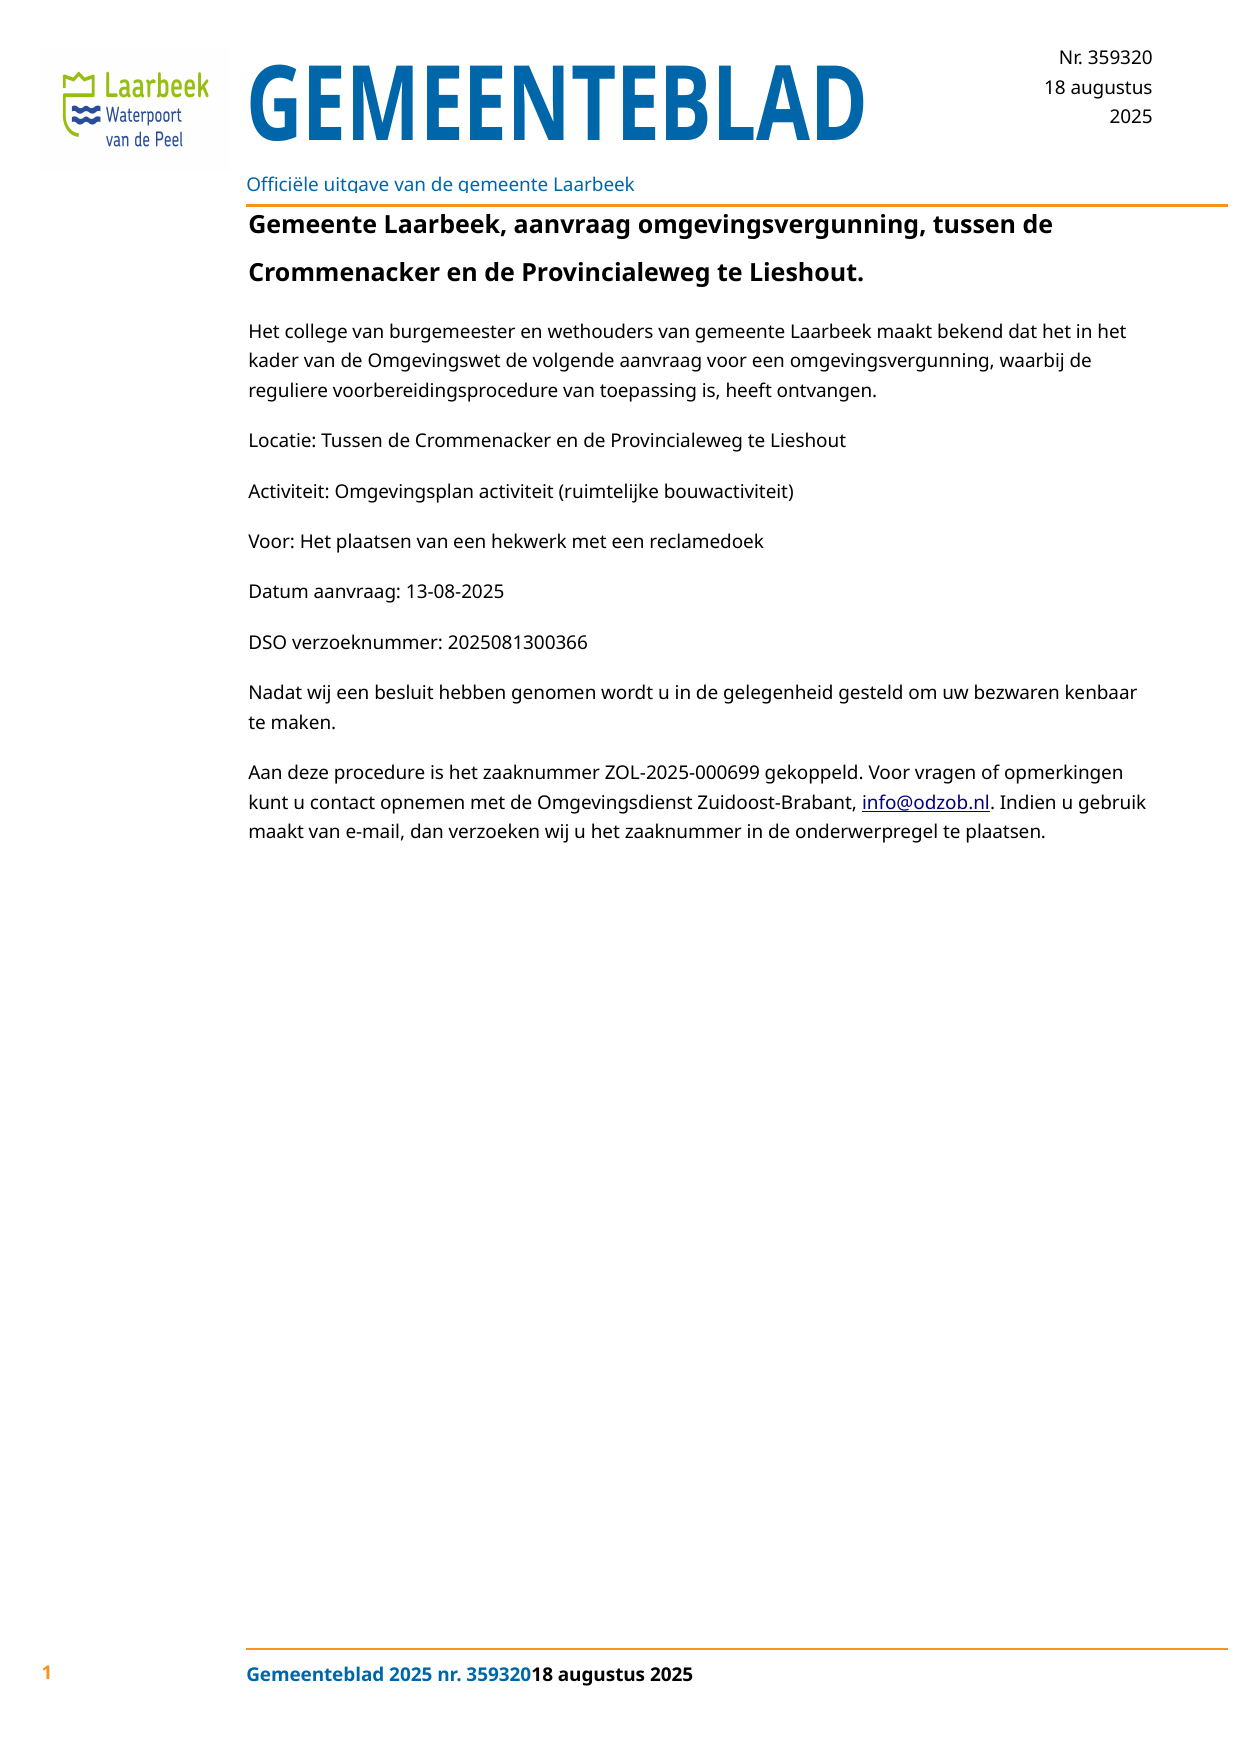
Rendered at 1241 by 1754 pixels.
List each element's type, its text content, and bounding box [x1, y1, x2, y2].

text DSO verzoeknummer: 2025081300366 [248, 629, 1152, 655]
text Voor: Het plaatsen van een hekwerk met een reclamedoek [248, 528, 1152, 554]
text Nadat wij een besluit hebben genomen wordt u in de gelegenheid gesteld om uw bezwaren kenbaar te maken. [248, 679, 1152, 735]
text Datum aanvraag: 13-08-2025 [248, 579, 1152, 604]
text Het college van burgemeester en wethouders van gemeente Laarbeek maakt bekend dat het in het kader van de Omgevingswet de volgende aanvraag voor een omgevingsvergunning, waarbij de reguliere voorbereidingsprocedure van toepassing is, heeft ontvangen. [248, 318, 1152, 403]
picture [41, 47, 231, 172]
text Locatie: Tussen de Crommenacker en de Provincialeweg te Lieshout [248, 427, 1152, 453]
text Gemeente Laarbeek, aanvraag omgevingsvergunning, tussen de Crommenacker en de Provincialeweg te Lieshout. [248, 207, 1152, 288]
text Activiteit: Omgevingsplan activiteit (ruimtelijke bouwactiviteit) [248, 478, 1152, 504]
text Aan deze procedure is het zaaknummer ZOL-2025-000699 gekoppeld. Voor vragen of opmerkingen kunt u contact opnemen met de Omgevingsdienst Zuidoost-Brabant, info@odzob.nl. Indien u gebruik maakt van e-mail, dan verzoeken wij u het zaaknummer in de onderwerpregel te plaatsen. [248, 759, 1152, 844]
